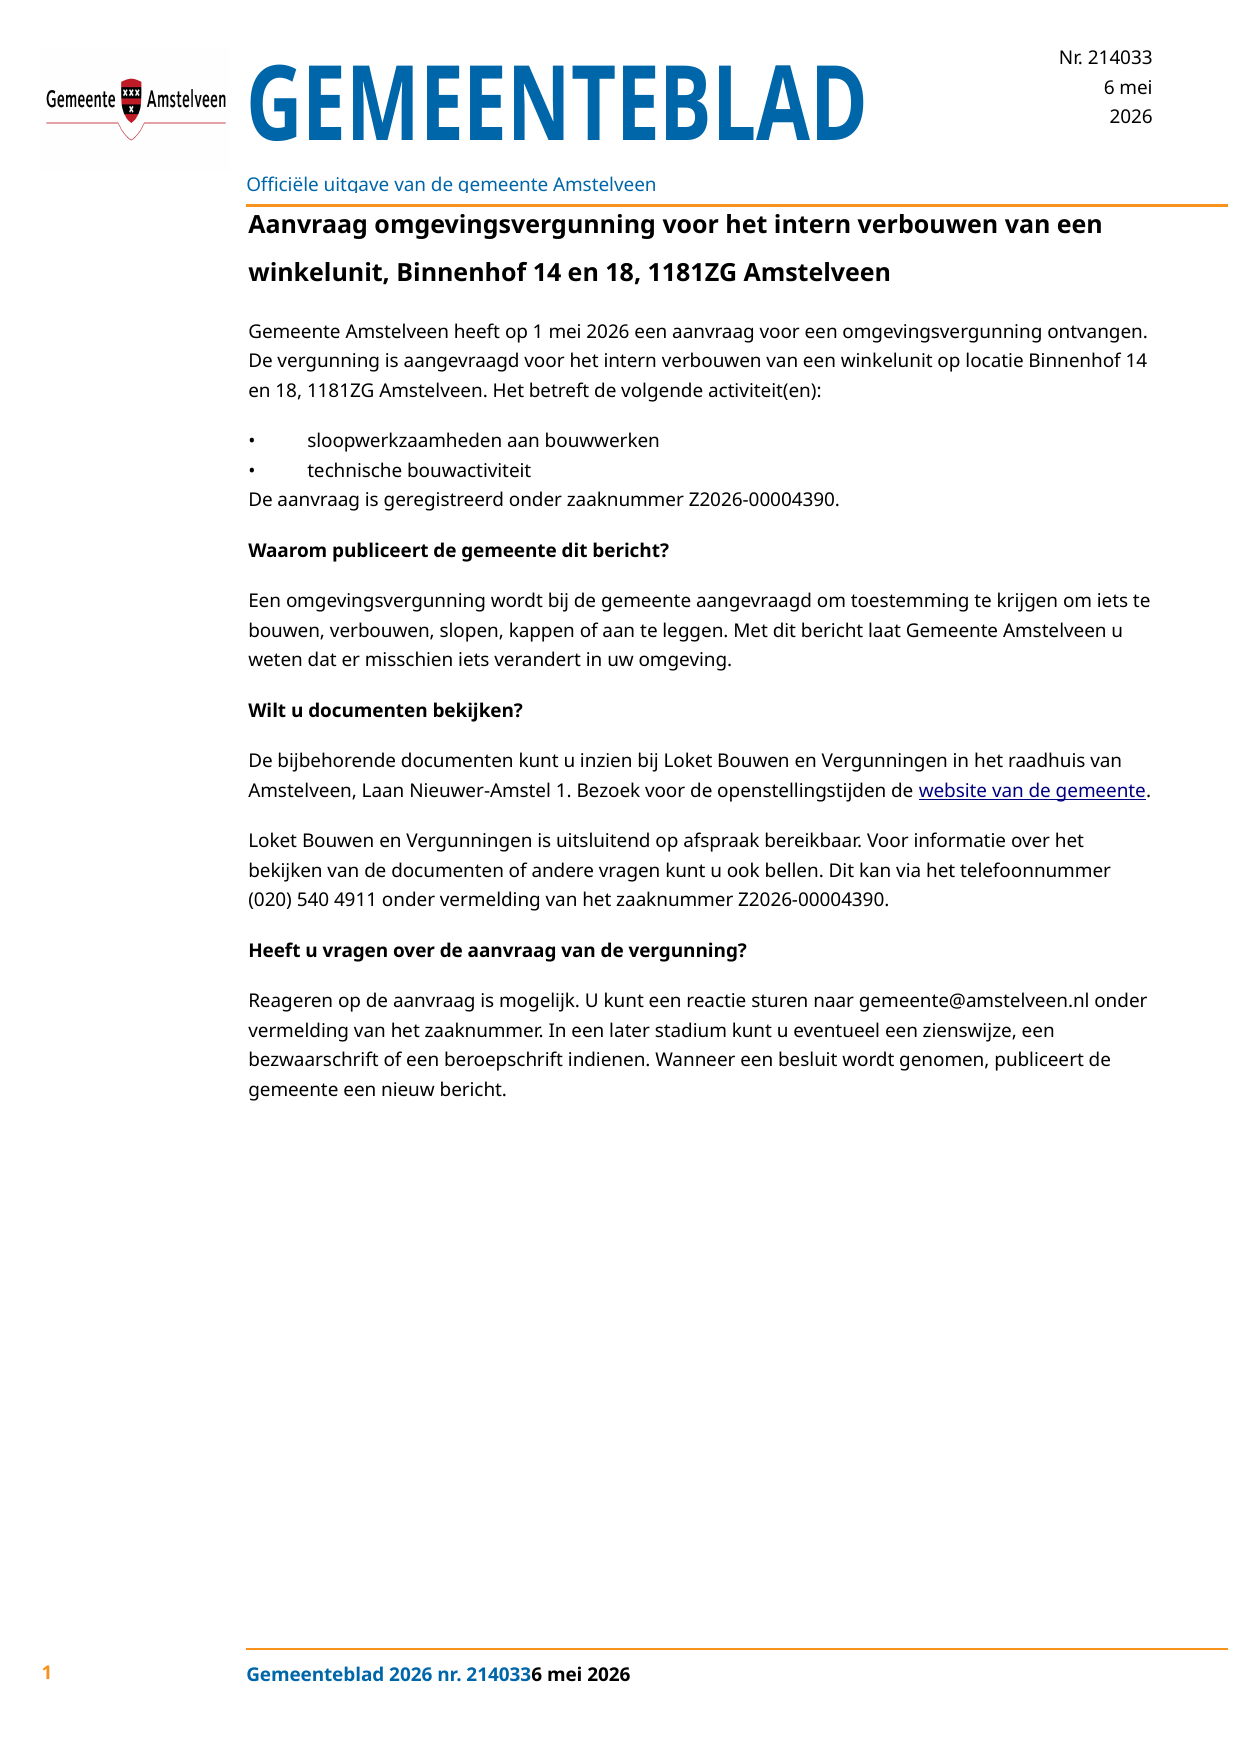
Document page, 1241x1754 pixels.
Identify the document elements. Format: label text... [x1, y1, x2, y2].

text Heeft u vragen over de aanvraag van de vergunning? [248, 937, 1152, 963]
text Reageren op de aanvraag is mogelijk. U kunt een reactie sturen naar gemeente@amstelveen.nl onder vermelding van het zaaknummer. In een later stadium kunt u eventueel een zienswijze, een bezwaarschrift of een beroepschrift indienen. Wanneer een besluit wordt genomen, publiceert de gemeente een nieuw bericht. [248, 987, 1152, 1102]
text De aanvraag is geregistreerd onder zaaknummer Z2026-00004390. [248, 487, 1152, 512]
list technische bouwactiviteit [248, 457, 1152, 483]
text Aanvraag omgevingsvergunning voor het intern verbouwen van een winkelunit, Binnenhof 14 en 18, 1181ZG Amstelveen [248, 207, 1152, 288]
text De bijbehorende documenten kunt u inzien bij Loket Bouwen en Vergunningen in het raadhuis van Amstelveen, Laan Nieuwer-Amstel 1. Bezoek voor de openstellingstijden de website van de gemeente. [248, 747, 1152, 803]
text Wilt u documenten bekijken? [248, 697, 1152, 723]
list sloopwerkzaamheden aan bouwwerken [248, 427, 1152, 453]
text Een omgevingsvergunning wordt bij de gemeente aangevraagd om toestemming te krijgen om iets te bouwen, verbouwen, slopen, kappen of aan te leggen. Met dit bericht laat Gemeente Amstelveen u weten dat er misschien iets verandert in uw omgeving. [248, 587, 1152, 672]
text Loket Bouwen en Vergunningen is uitsluitend op afspraak bereikbaar. Voor informatie over het bekijken van de documenten of andere vragen kunt u ook bellen. Dit kan via het telefoonnummer (020) 540 4911 onder vermelding van het zaaknummer Z2026-00004390. [248, 827, 1152, 912]
text Waarom publiceert de gemeente dit bericht? [248, 537, 1152, 563]
picture [41, 47, 231, 172]
text Gemeente Amstelveen heeft op 1 mei 2026 een aanvraag voor een omgevingsvergunning ontvangen. De vergunning is aangevraagd voor het intern verbouwen van een winkelunit op locatie Binnenhof 14 en 18, 1181ZG Amstelveen. Het betreft de volgende activiteit(en): [248, 318, 1152, 403]
